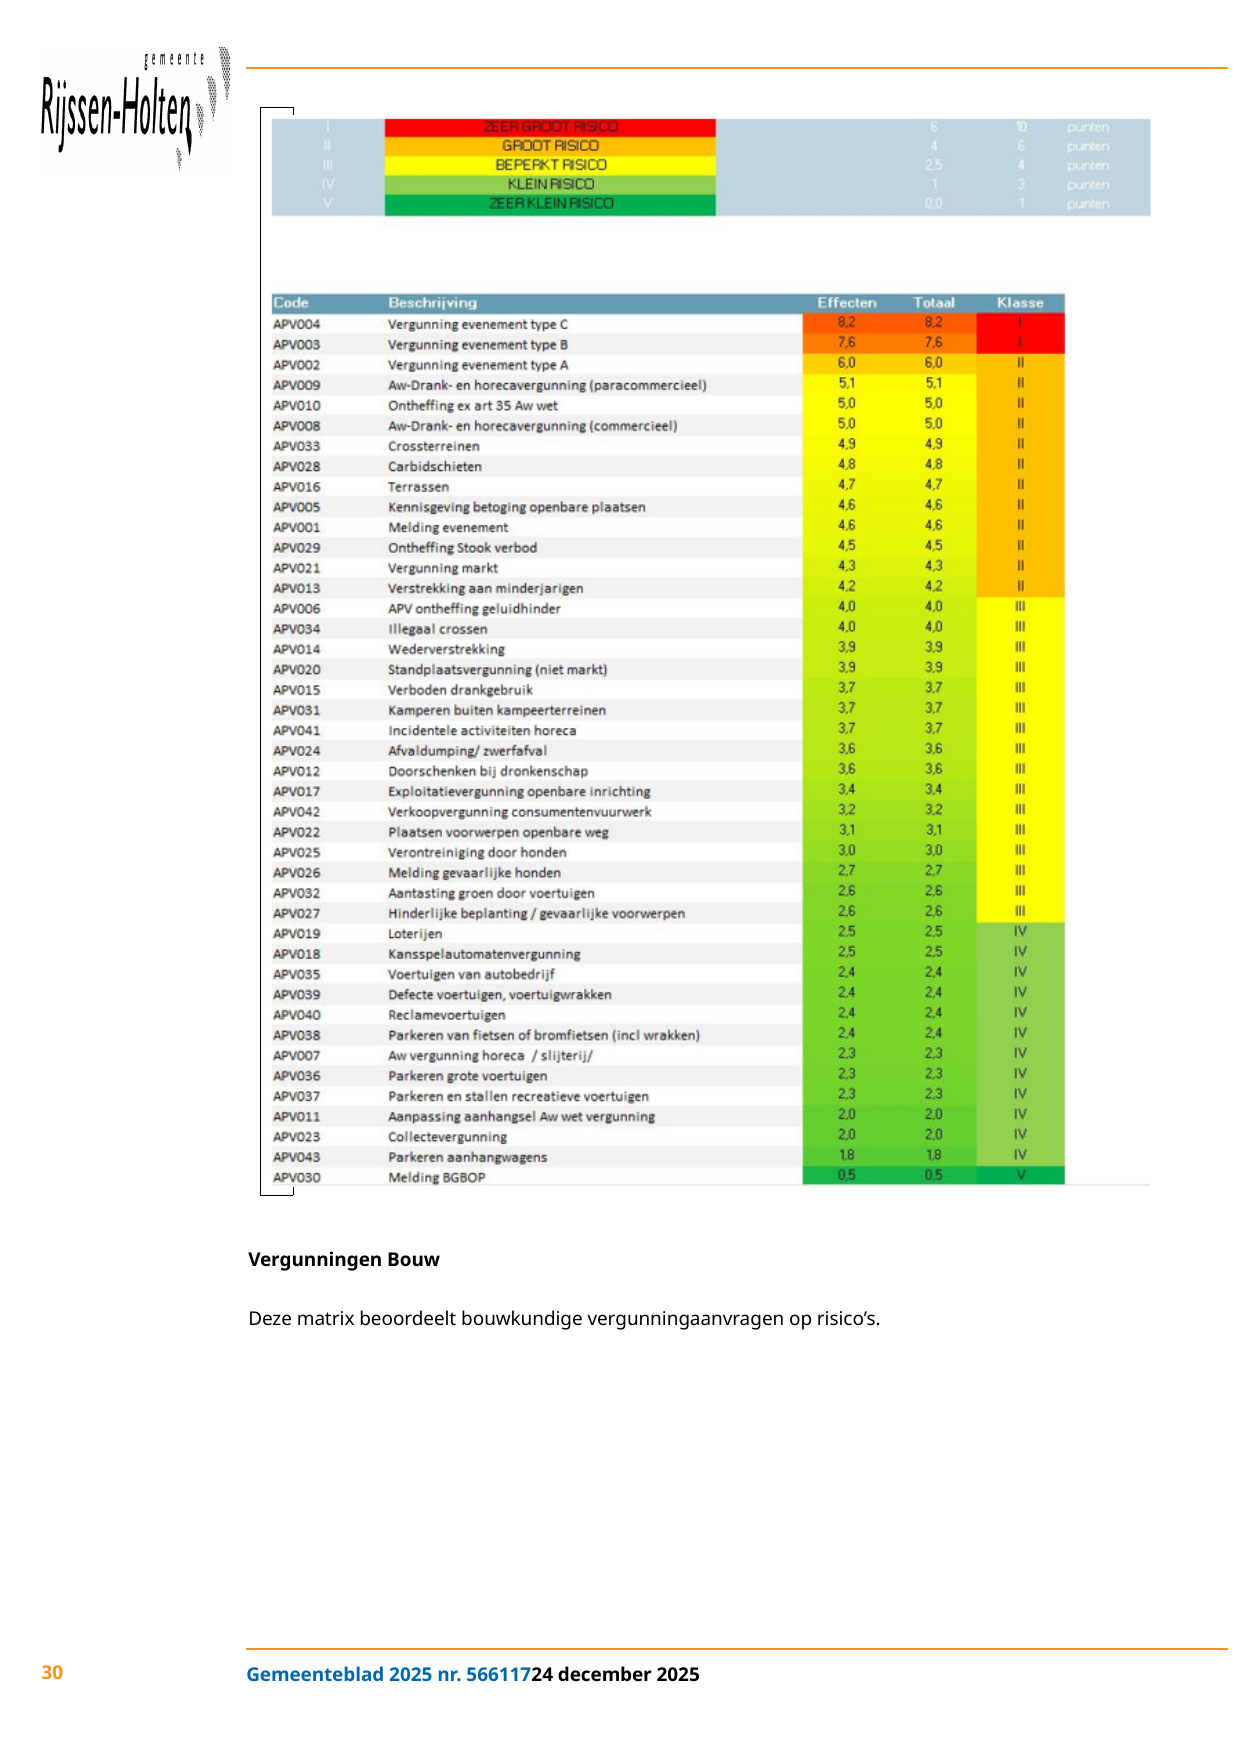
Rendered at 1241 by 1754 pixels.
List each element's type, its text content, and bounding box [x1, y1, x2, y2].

picture [41, 47, 231, 172]
text Vergunningen Bouw [248, 1246, 1152, 1272]
text Deze matrix beoordeelt bouwkundige vergunningaanvragen op risico’s. [248, 1305, 1152, 1331]
picture [268, 115, 1155, 1187]
